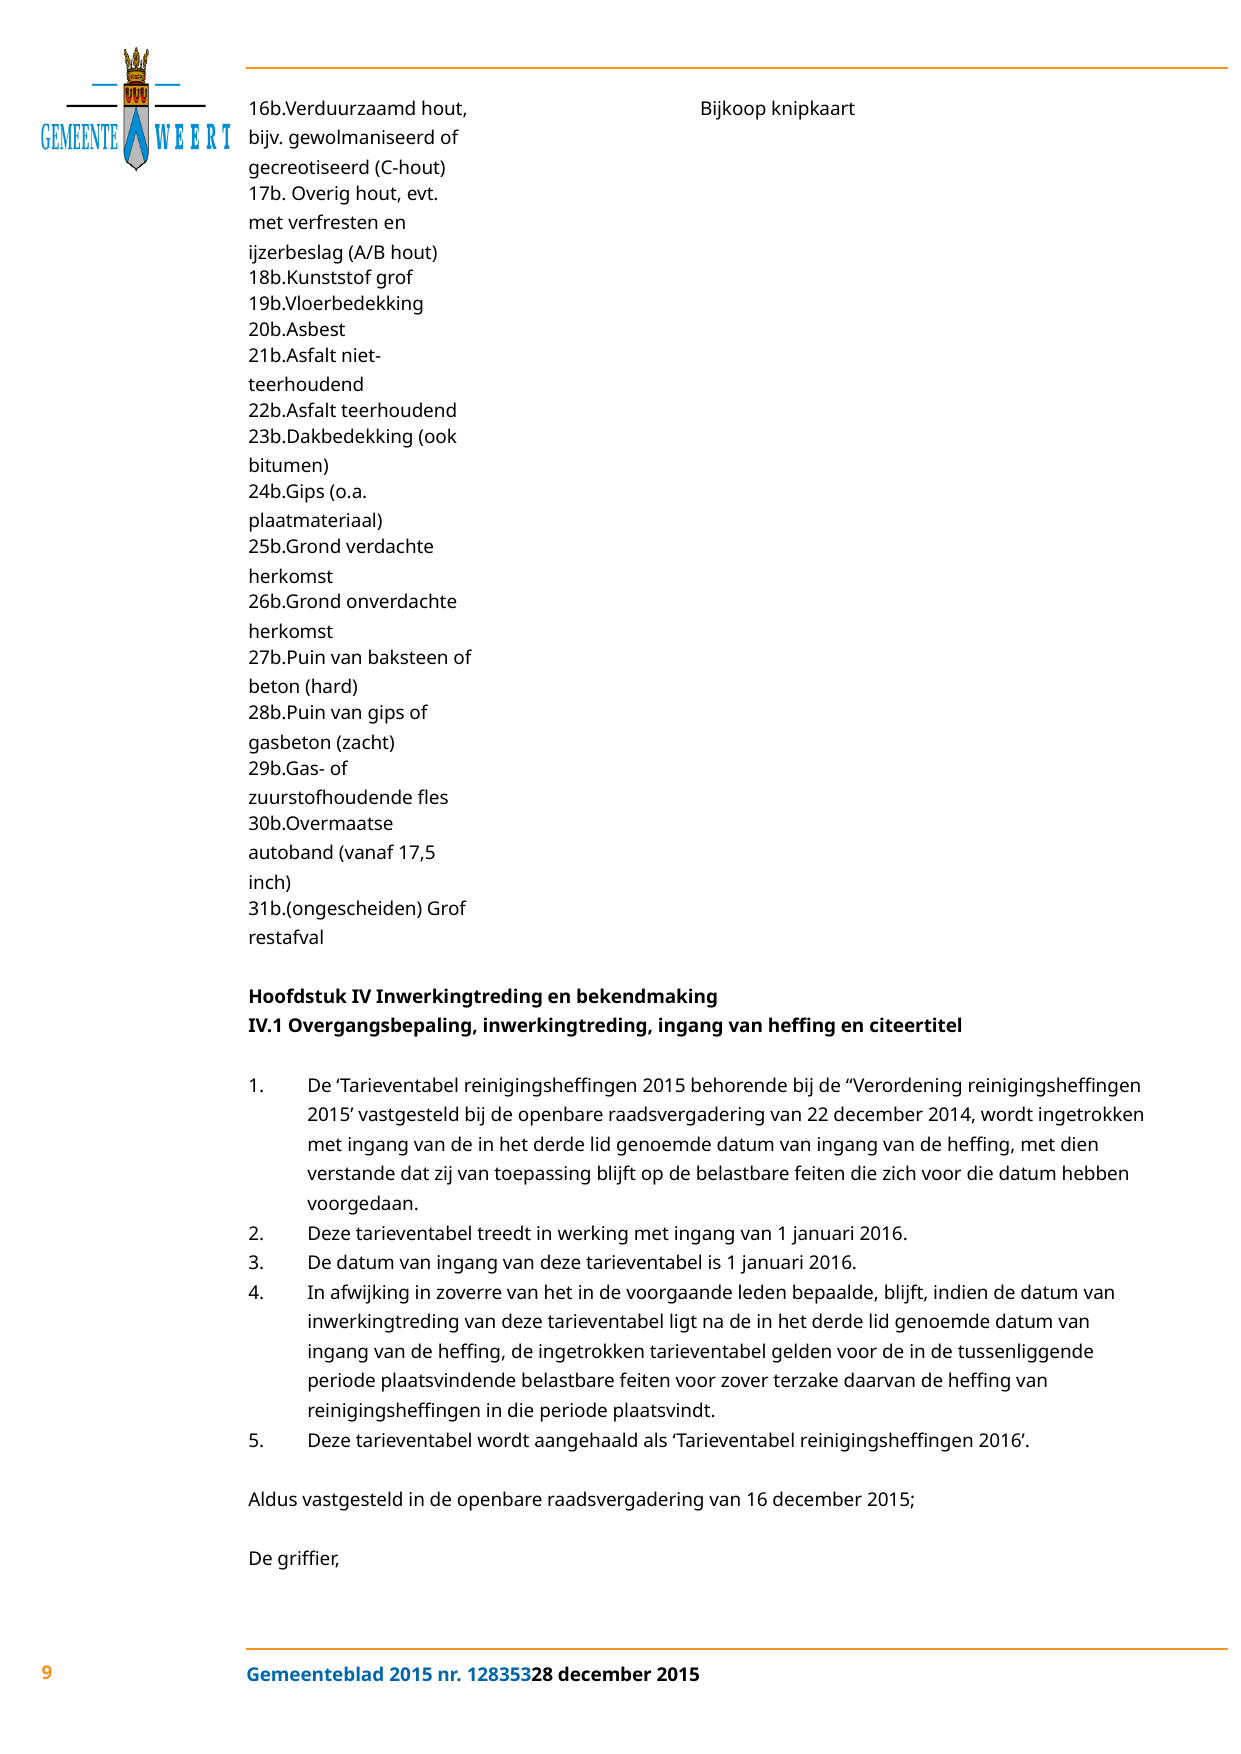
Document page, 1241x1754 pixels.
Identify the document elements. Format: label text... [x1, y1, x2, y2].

table_cell [474, 755, 700, 810]
list Deze tarieventabel treedt in werking met ingang van 1 januari 2016. [248, 1220, 1152, 1245]
table_cell [926, 290, 1152, 316]
table_cell [700, 290, 926, 316]
table_cell [474, 895, 700, 950]
list Deze tarieventabel wordt aangehaald als ‘Tarieventabel reinigingsheffingen 2016’. [248, 1427, 1152, 1452]
table_cell [700, 895, 926, 950]
text Hoofdstuk IV Inwerkingtreding en bekendmaking [248, 983, 1152, 1009]
table_cell [474, 478, 700, 533]
table_cell [926, 699, 1152, 755]
table_cell 22b.Asfalt teerhoudend [248, 397, 474, 423]
list De datum van ingang van deze tarieventabel is 1 januari 2016. [248, 1249, 1152, 1275]
table_cell [700, 423, 926, 478]
table_cell 21b.Asfalt niet-teerhoudend [248, 342, 474, 397]
table_cell [474, 397, 700, 423]
table_cell [474, 180, 700, 264]
table_cell [926, 397, 1152, 423]
table_cell [700, 397, 926, 423]
list De ‘Tarieventabel reinigingsheffingen 2015 behorende bij de “Verordening reinigingsheffingen 2015’ vastgesteld bij de openbare raadsvergadering van 22 december 2014, wordt ingetrokken met ingang van de in het derde lid genoemde datum van ingang van de heffing, met dien verstande dat zij van toepassing blijft op de belastbare feiten die zich voor die datum hebben voorgedaan. [248, 1072, 1152, 1216]
picture [41, 47, 231, 172]
table_cell [700, 589, 926, 644]
table_cell [474, 699, 700, 755]
table_cell 30b.Overmaatse autoband (vanaf 17,5 inch) [248, 810, 474, 895]
table_cell [474, 810, 700, 895]
table_cell Bijkoop knipkaart [700, 95, 926, 180]
table_cell [926, 589, 1152, 644]
table_cell 31b.(ongescheiden) Grof restafval [248, 895, 474, 950]
table_cell [474, 589, 700, 644]
table_cell 29b.Gas- of zuurstofhoudende fles [248, 755, 474, 810]
table_cell [700, 342, 926, 397]
table_cell 16b.Verduurzaamd hout, bijv. gewolmaniseerd of gecreotiseerd (C-hout) [248, 95, 474, 180]
table_cell [926, 534, 1152, 589]
table_cell [926, 265, 1152, 290]
table_cell 19b.Vloerbedekking [248, 290, 474, 316]
table_cell [474, 534, 700, 589]
table_cell 26b.Grond onverdachte herkomst [248, 589, 474, 644]
table_cell [926, 810, 1152, 895]
table_cell [700, 534, 926, 589]
text IV.1 Overgangsbepaling, inwerkingtreding, ingang van heffing en citeertitel [248, 1013, 1152, 1038]
table_cell [474, 265, 700, 290]
table_cell [474, 95, 700, 180]
list In afwijking in zoverre van het in de voorgaande leden bepaalde, blijft, indien de datum van inwerkingtreding van deze tarieventabel ligt na de in het derde lid genoemde datum van ingang van de heffing, de ingetrokken tarieventabel gelden voor de in de tussenliggende periode plaatsvindende belastbare feiten voor zover terzake daarvan de heffing van reinigingsheffingen in die periode plaatsvindt. [248, 1279, 1152, 1423]
table_cell [700, 644, 926, 699]
table_cell [926, 342, 1152, 397]
table_cell [474, 342, 700, 397]
table_cell [700, 699, 926, 755]
table_cell [926, 180, 1152, 264]
table_cell 18b.Kunststof grof [248, 265, 474, 290]
table_cell [926, 755, 1152, 810]
table_cell [700, 810, 926, 895]
table_cell [474, 290, 700, 316]
table_cell [474, 423, 700, 478]
table_cell [926, 644, 1152, 699]
table_cell 23b.Dakbedekking (ook bitumen) [248, 423, 474, 478]
table_cell 28b.Puin van gips of gasbeton (zacht) [248, 699, 474, 755]
table_cell 25b.Grond verdachte herkomst [248, 534, 474, 589]
table_cell [926, 895, 1152, 950]
table_cell [474, 644, 700, 699]
table_cell [474, 316, 700, 342]
table_cell [926, 95, 1152, 180]
table_cell [926, 423, 1152, 478]
table_cell 27b.Puin van baksteen of beton (hard) [248, 644, 474, 699]
text Aldus vastgesteld in de openbare raadsvergadering van 16 december 2015; [248, 1486, 1152, 1512]
table_cell 17b. Overig hout, evt. met verfresten en ijzerbeslag (A/B hout) [248, 180, 474, 264]
table_cell 20b.Asbest [248, 316, 474, 342]
table_cell [700, 265, 926, 290]
table_cell [926, 316, 1152, 342]
table_cell [926, 478, 1152, 533]
table_cell [700, 755, 926, 810]
text De griffier, [248, 1545, 1152, 1571]
table_cell [700, 478, 926, 533]
table_cell [700, 180, 926, 264]
table_cell [700, 316, 926, 342]
table_cell 24b.Gips (o.a. plaatmateriaal) [248, 478, 474, 533]
